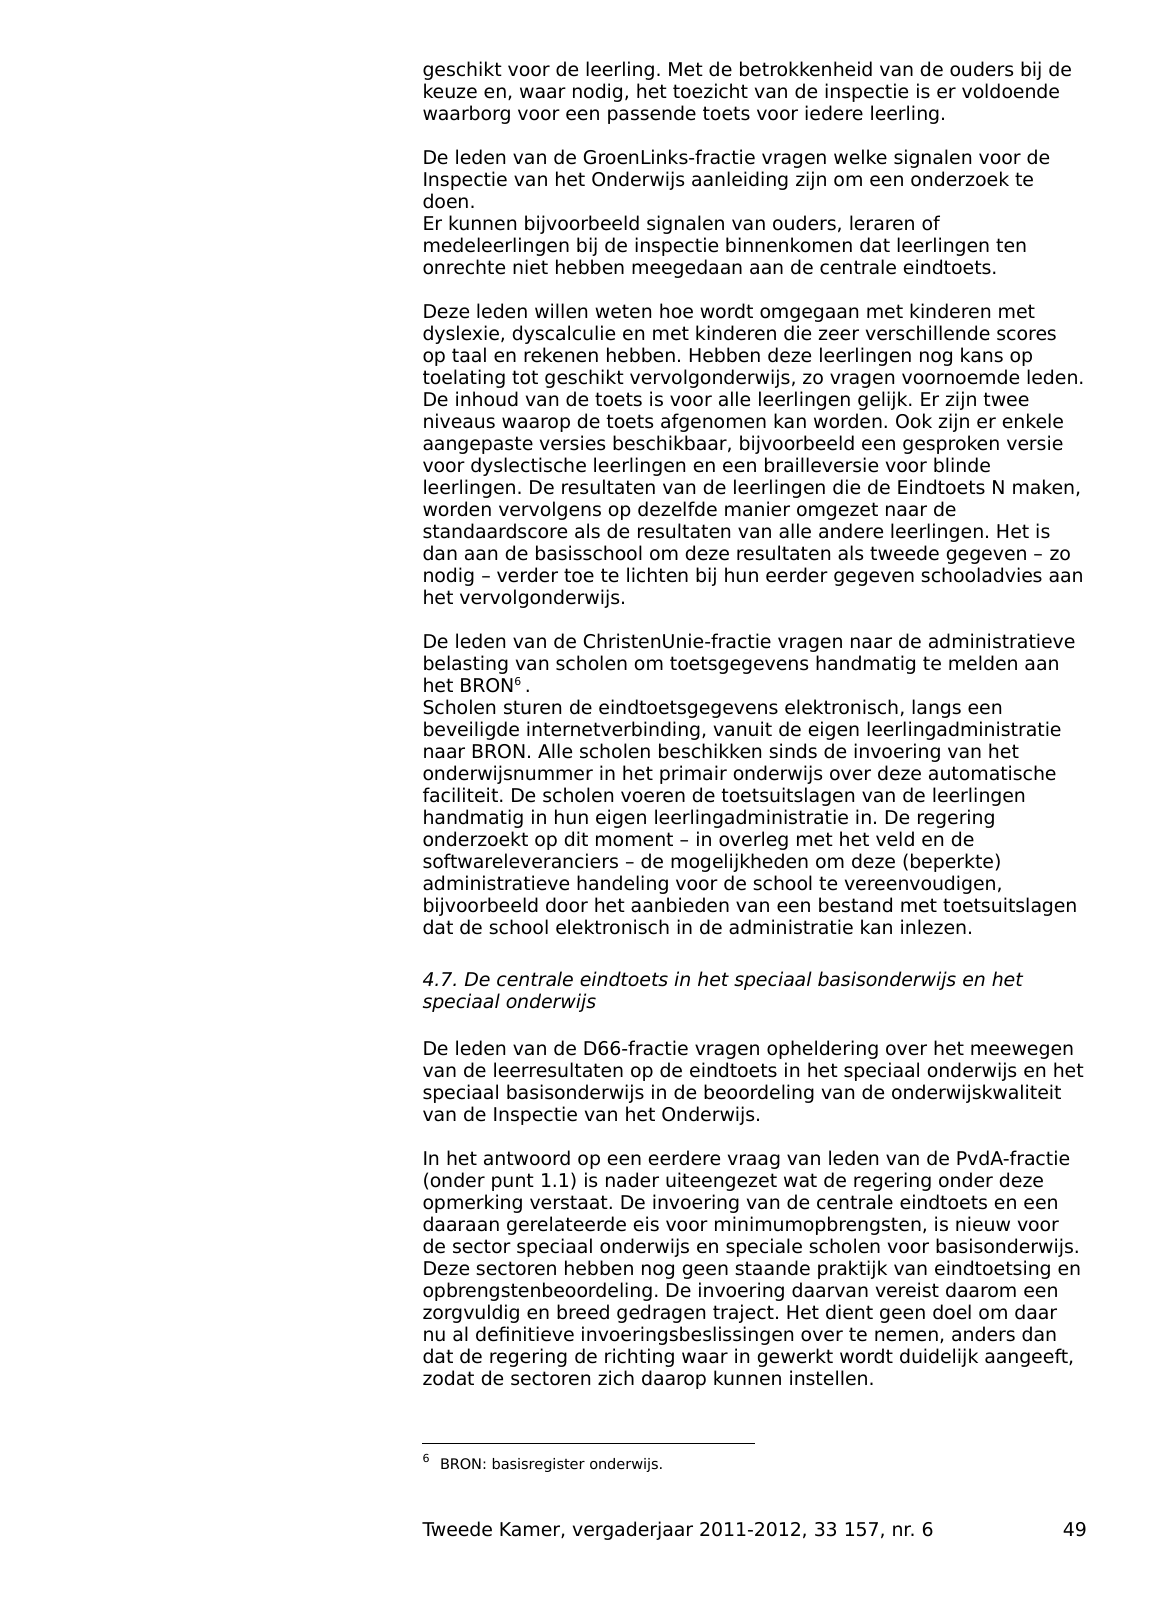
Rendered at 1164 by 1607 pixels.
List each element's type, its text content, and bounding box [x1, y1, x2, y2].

text Deze leden willen weten hoe wordt omgegaan met kinderen met dyslexie, dyscalculie en met kinderen die zeer verschillende scores op taal en rekenen hebben. Hebben deze leerlingen nog kans op toelating tot geschikt vervolgonderwijs, zo vragen voornoemde leden. [422, 301, 1087, 389]
subtitle 4.7. De centrale eindtoets in het speciaal basisonderwijs en het speciaal onderwijs [422, 969, 1087, 1013]
text De leden van de ChristenUnie-fractie vragen naar de administratieve belasting van scholen om toetsgegevens handmatig te melden aan het BRON. [422, 631, 1087, 697]
text Er kunnen bijvoorbeeld signalen van ouders, leraren of medeleerlingen bij de inspectie binnenkomen dat leerlingen ten onrechte niet hebben meegedaan aan de centrale eindtoets. [422, 213, 1087, 279]
text De leden van de D66-fractie vragen opheldering over het meewegen van de leerresultaten op de eindtoets in het speciaal onderwijs en het speciaal basisonderwijs in de beoordeling van de onderwijskwaliteit van de Inspectie van het Onderwijs. [422, 1038, 1087, 1126]
text De leden van de GroenLinks-fractie vragen welke signalen voor de Inspectie van het Onderwijs aanleiding zijn om een onderzoek te doen. [422, 147, 1087, 213]
text BRON: basisregister onderwijs. [422, 1452, 1087, 1474]
text In het antwoord op een eerdere vraag van leden van de PvdA-fractie (onder punt 1.1) is nader uiteengezet wat de regering onder deze opmerking verstaat. De invoering van de centrale eindtoets en een daaraan gerelateerde eis voor minimumopbrengsten, is nieuw voor de sector speciaal onderwijs en speciale scholen voor basisonderwijs. Deze sectoren hebben nog geen staande praktijk van eindtoetsing en opbrengstenbeoordeling. De invoering daarvan vereist daarom een zorgvuldig en breed gedragen traject. Het dient geen doel om daar nu al definitieve invoeringsbeslissingen over te nemen, anders dan dat de regering de richting waar in gewerkt wordt duidelijk aangeeft, zodat de sectoren zich daarop kunnen instellen. [422, 1148, 1087, 1390]
text geschikt voor de leerling. Met de betrokkenheid van de ouders bij de keuze en, waar nodig, het toezicht van de inspectie is er voldoende waarborg voor een passende toets voor iedere leerling. [422, 59, 1087, 125]
text De inhoud van de toets is voor alle leerlingen gelijk. Er zijn twee niveaus waarop de toets afgenomen kan worden. Ook zijn er enkele aangepaste versies beschikbaar, bijvoorbeeld een gesproken versie voor dyslectische leerlingen en een brailleversie voor blinde leerlingen. De resultaten van de leerlingen die de Eindtoets N maken, worden vervolgens op dezelfde manier omgezet naar de standaardscore als de resultaten van alle andere leerlingen. Het is dan aan de basisschool om deze resultaten als tweede gegeven – zo nodig – verder toe te lichten bij hun eerder gegeven schooladvies aan het vervolgonderwijs. [422, 389, 1087, 609]
text Scholen sturen de eindtoetsgegevens elektronisch, langs een beveiligde internetverbinding, vanuit de eigen leerlingadministratie naar BRON. Alle scholen beschikken sinds de invoering van het onderwijsnummer in het primair onderwijs over deze automatische faciliteit. De scholen voeren de toetsuitslagen van de leerlingen handmatig in hun eigen leerlingadministratie in. De regering onderzoekt op dit moment – in overleg met het veld en de softwareleveranciers – de mogelijkheden om deze (beperkte) administratieve handeling voor de school te vereenvoudigen, bijvoorbeeld door het aanbieden van een bestand met toetsuitslagen dat de school elektronisch in de administratie kan inlezen. [422, 697, 1087, 939]
